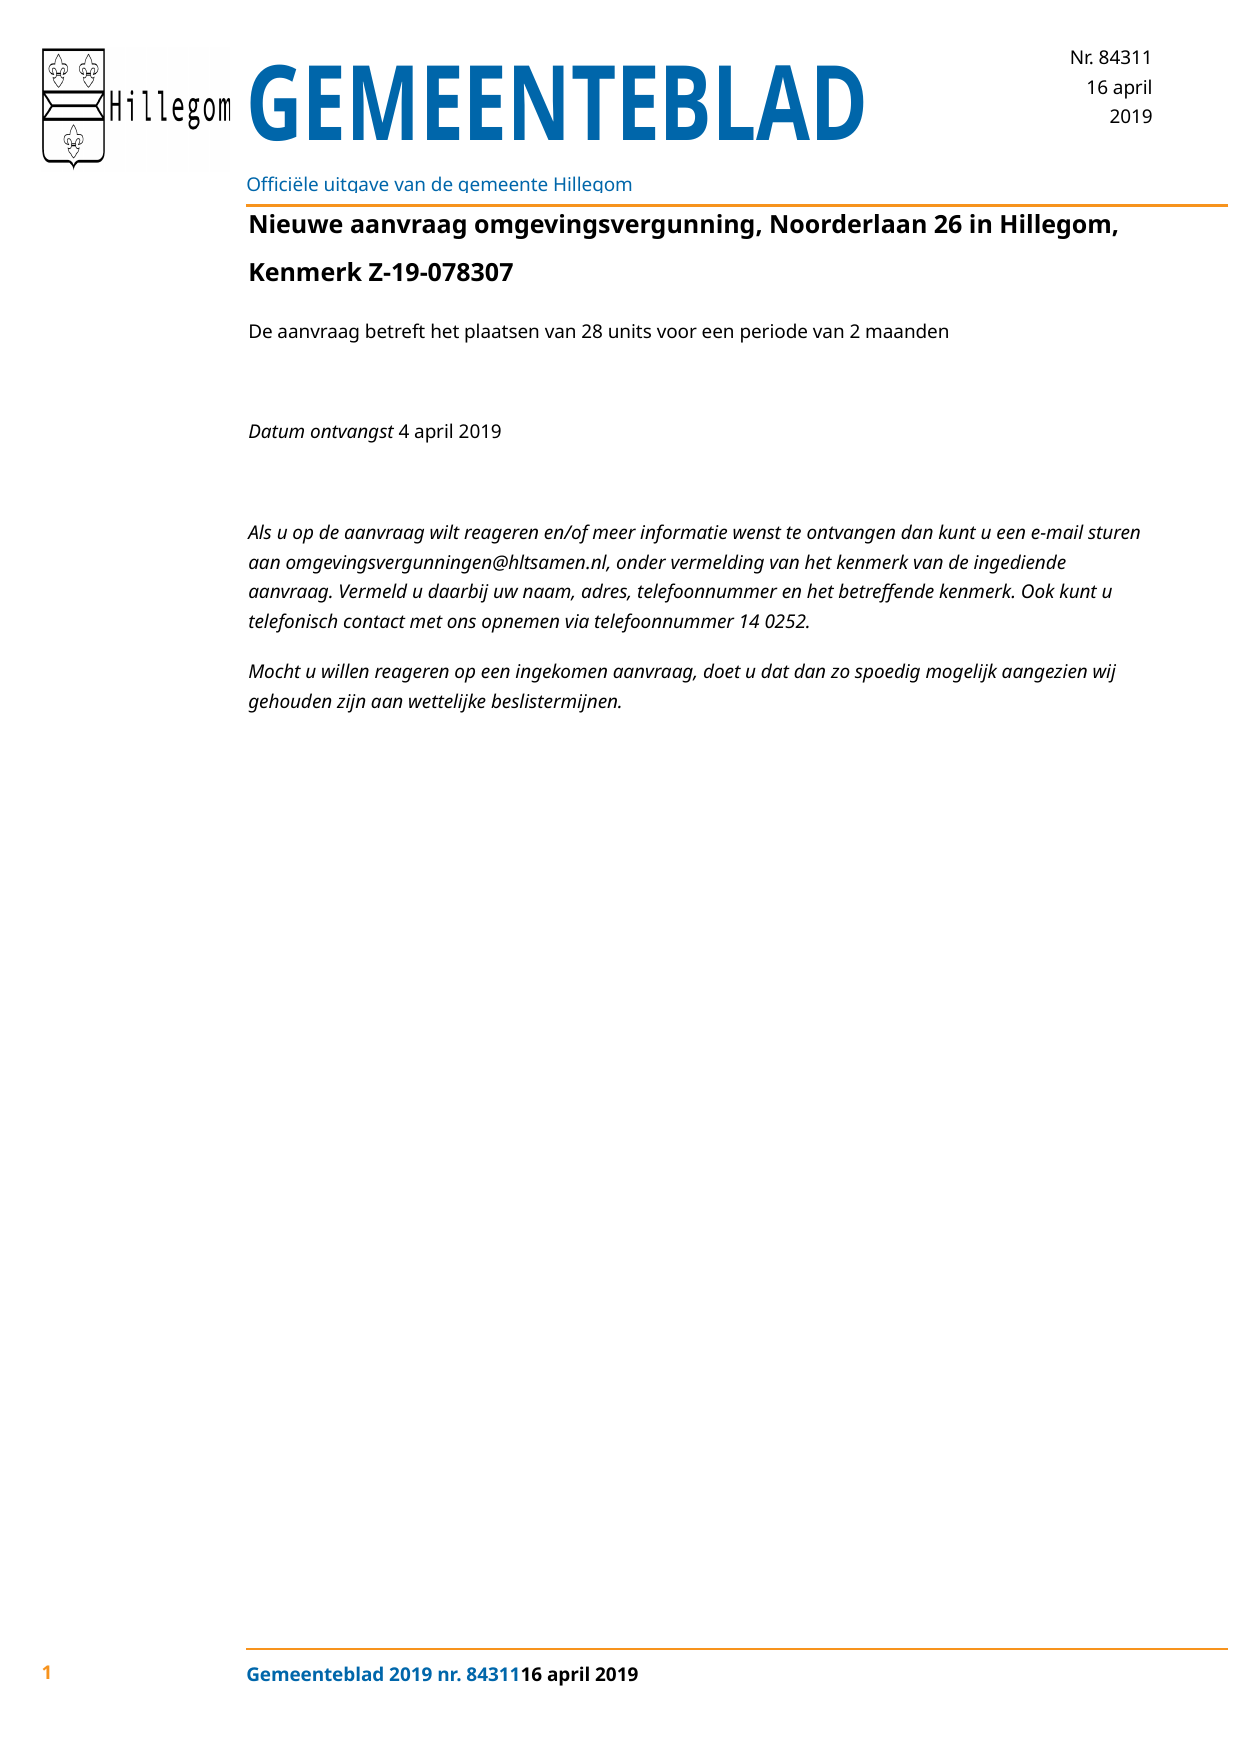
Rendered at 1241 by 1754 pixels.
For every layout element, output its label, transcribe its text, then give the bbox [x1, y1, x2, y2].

text Nieuwe aanvraag omgevingsvergunning, Noorderlaan 26 in Hillegom, Kenmerk Z-19-078307 [248, 207, 1152, 288]
text De aanvraag betreft het plaatsen van 28 units voor een periode van 2 maanden [248, 318, 1152, 344]
text Datum ontvangst 4 april 2019 [248, 419, 1152, 444]
text Als u op de aanvraag wilt reageren en/of meer informatie wenst te ontvangen dan kunt u een e-mail sturen aan omgevingsvergunningen@hltsamen.nl, onder vermelding van het kenmerk van de ingediende aanvraag. Vermeld u daarbij uw naam, adres, telefoonnummer en het betreffende kenmerk. Ook kunt u telefonisch contact met ons opnemen via telefoonnummer 14 0252. [248, 519, 1152, 634]
picture [41, 47, 231, 172]
text Mocht u willen reageren op een ingekomen aanvraag, doet u dat dan zo spoedig mogelijk aangezien wij gehouden zijn aan wettelijke beslistermijnen. [248, 659, 1152, 714]
